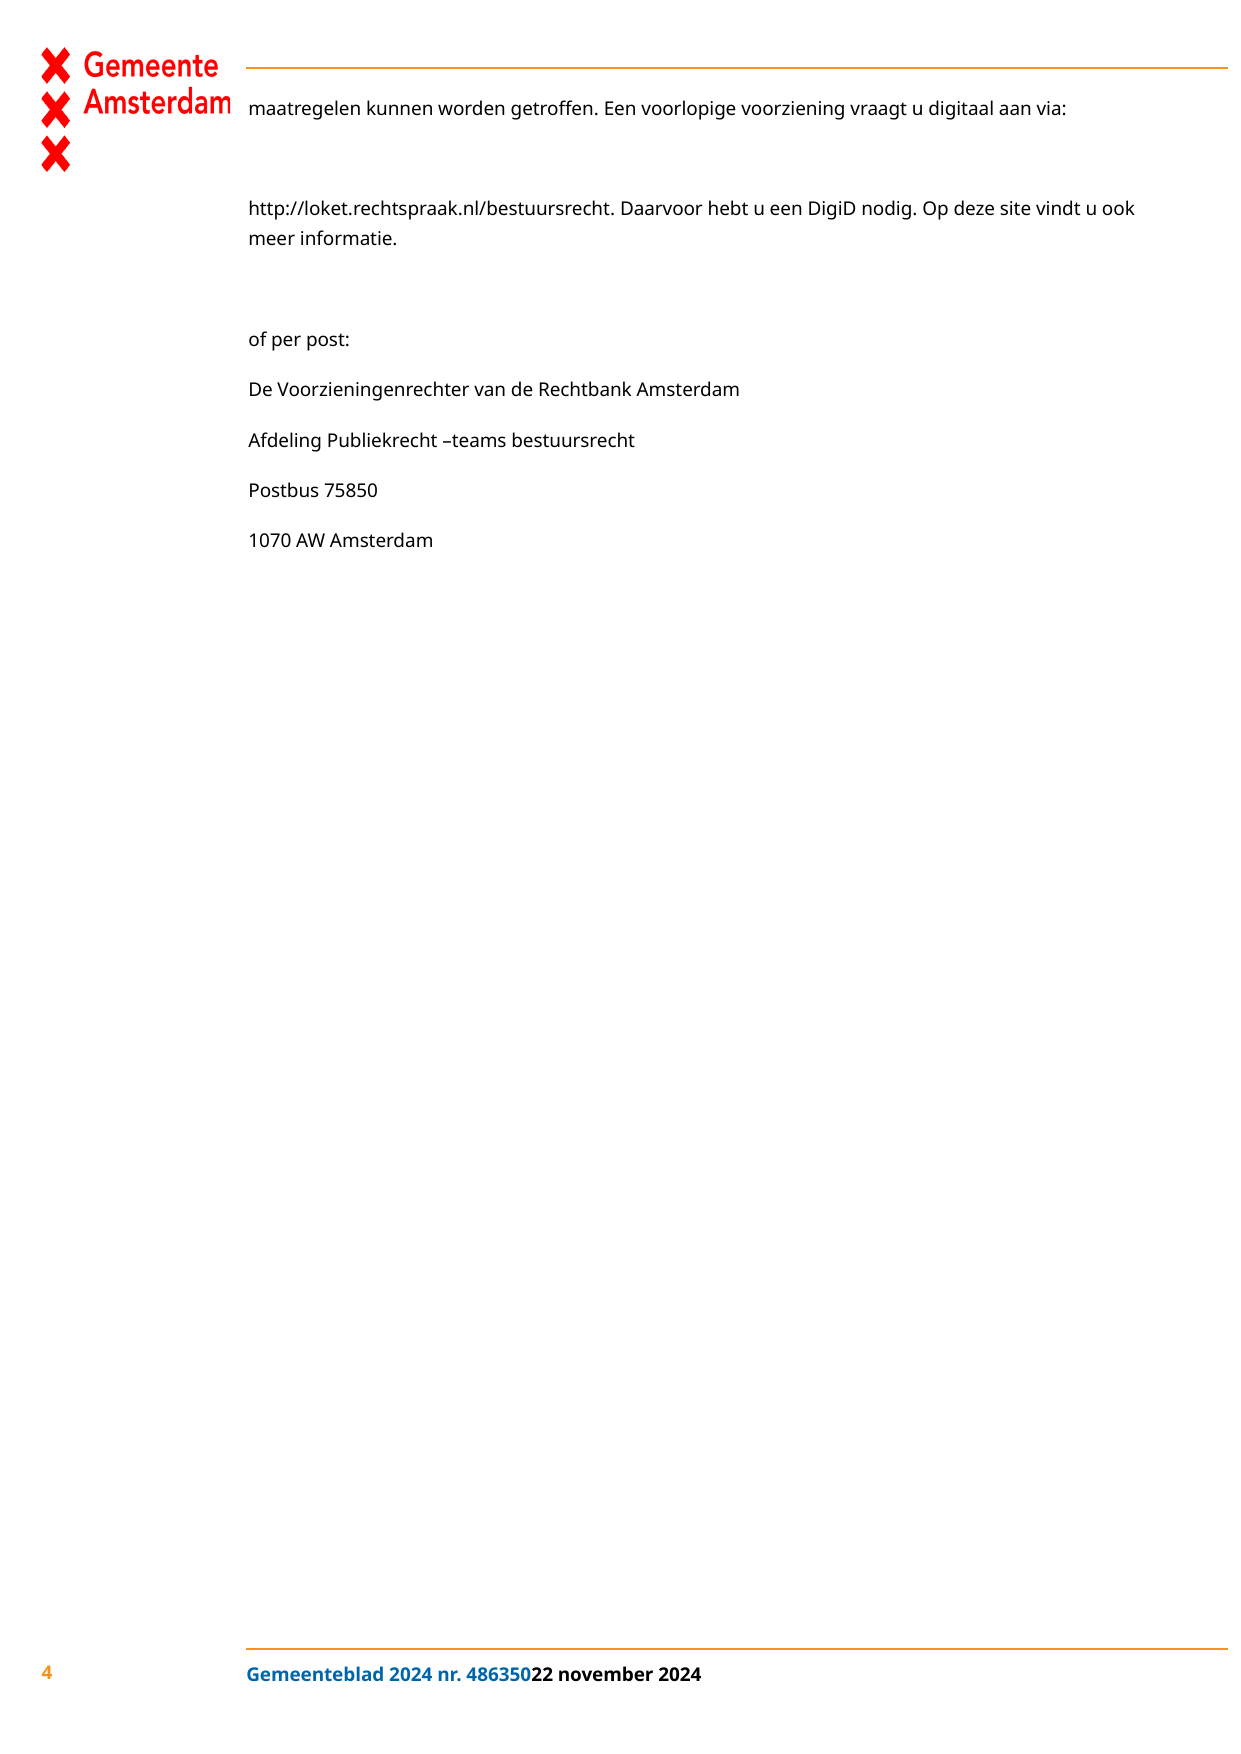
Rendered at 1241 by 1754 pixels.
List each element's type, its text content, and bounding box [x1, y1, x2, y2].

text of per post: [248, 326, 1152, 352]
text Afdeling Publiekrecht –teams bestuursrecht [248, 427, 1152, 453]
text http://loket.rechtspraak.nl/bestuursrecht. Daarvoor hebt u een DigiD nodig. Op deze site vindt u ook meer informatie. [248, 196, 1152, 251]
picture [41, 47, 231, 172]
text 1070 AW Amsterdam [248, 528, 1152, 553]
text De Voorzieningenrechter van de Rechtbank Amsterdam [248, 376, 1152, 402]
text Postbus 75850 [248, 477, 1152, 503]
text maatregelen kunnen worden getroffen. Een voorlopige voorziening vraagt u digitaal aan via: [248, 95, 1152, 121]
